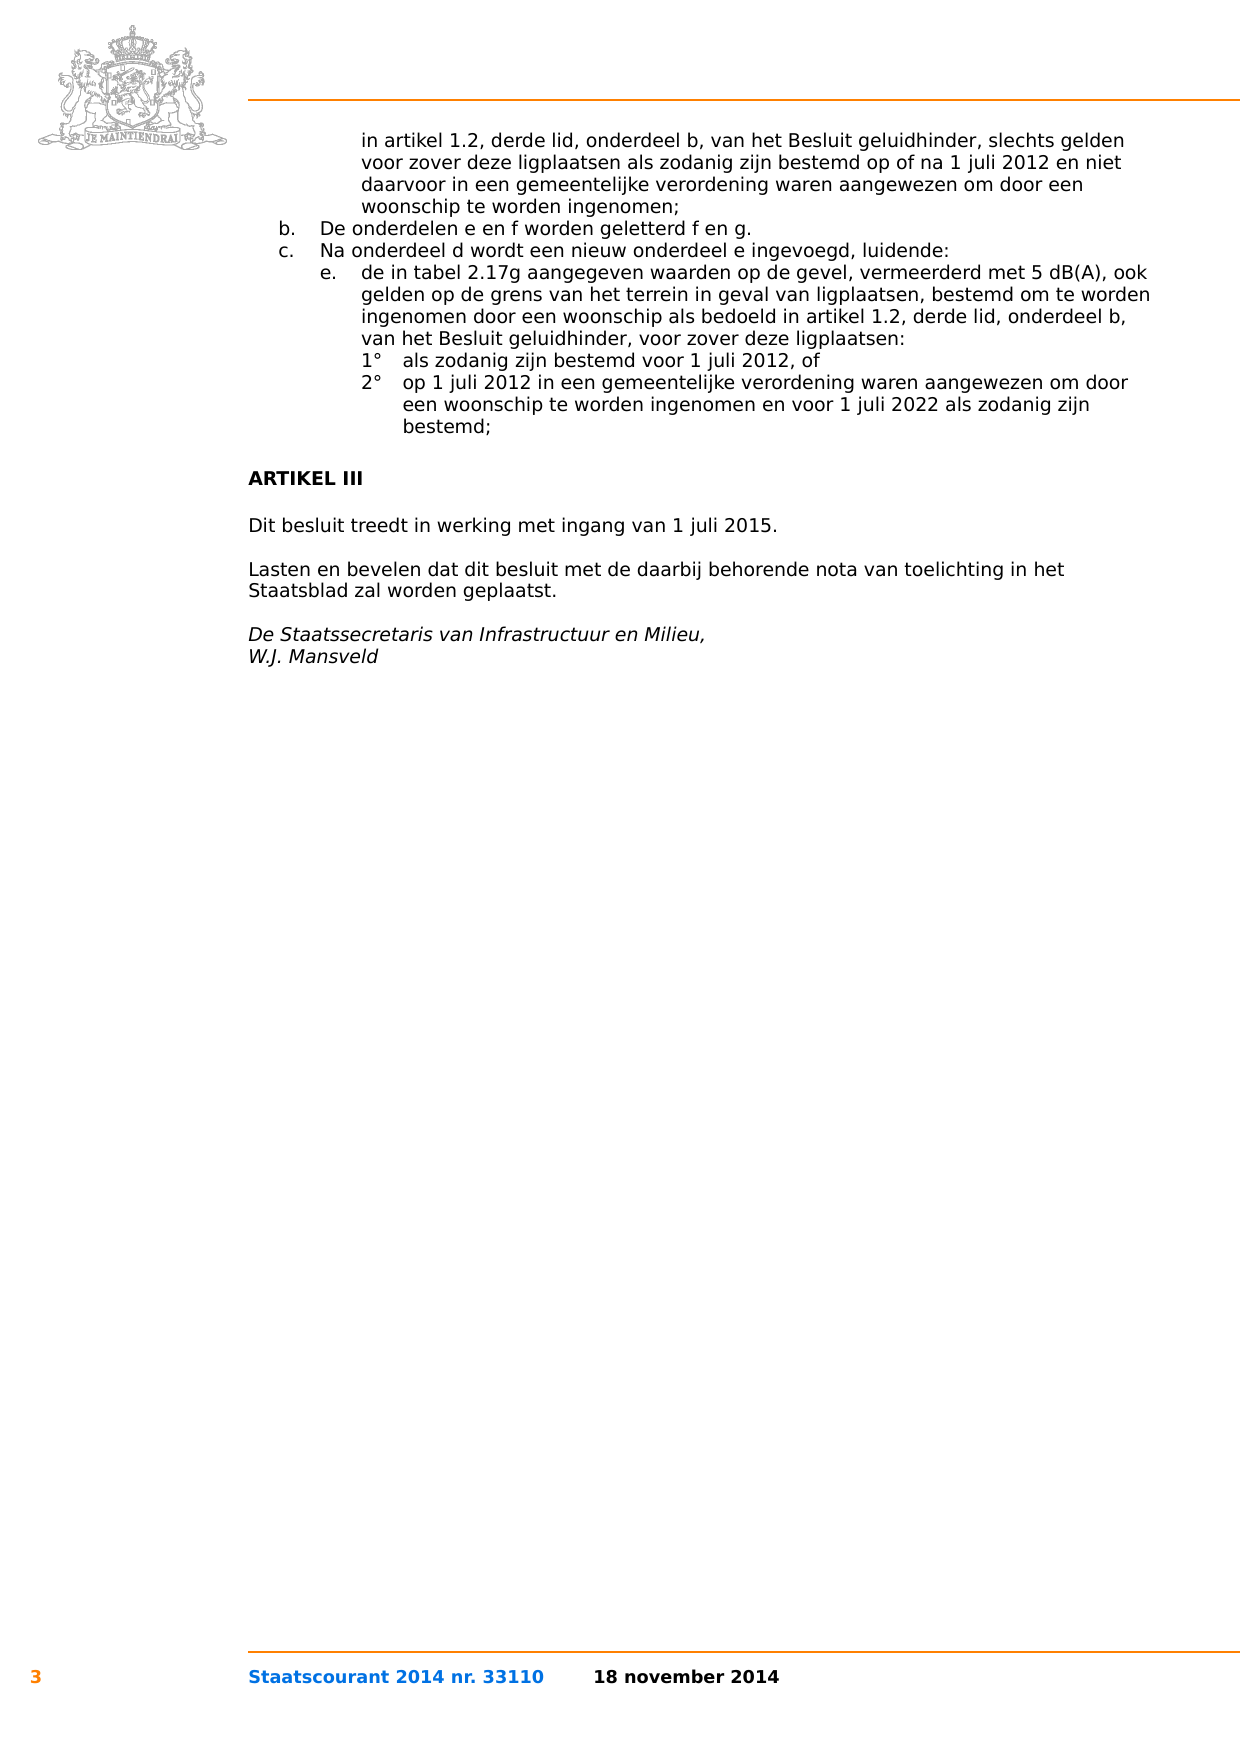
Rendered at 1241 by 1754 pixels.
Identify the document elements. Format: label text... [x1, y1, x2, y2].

text 1° als zodanig zijn bestemd voor 1 juli 2012, of [361, 350, 1163, 372]
text b. De onderdelen e en f worden geletterd f en g. [278, 218, 1163, 240]
text 2° op 1 juli 2012 in een gemeentelijke verordening waren aangewezen om door een woonschip te worden ingenomen en voor 1 juli 2022 als zodanig zijn bestemd; [361, 372, 1163, 438]
text in artikel 1.2, derde lid, onderdeel b, van het Besluit geluidhinder, slechts gelden voor zover deze ligplaatsen als zodanig zijn bestemd op of na 1 juli 2012 en niet daarvoor in een gemeentelijke verordening waren aangewezen om door een woonschip te worden ingenomen; [319, 130, 1163, 218]
text e. de in tabel 2.17g aangegeven waarden op de gevel, vermeerderd met 5 dB(A), ook gelden op de grens van het terrein in geval van ligplaatsen, bestemd om te worden ingenomen door een woonschip als bedoeld in artikel 1.2, derde lid, onderdeel b, van het Besluit geluidhinder, voor zover deze ligplaatsen: [319, 262, 1163, 350]
subtitle ARTIKEL III [248, 468, 1163, 489]
text De Staatssecretaris van Infrastructuur en Milieu, W.J. Mansveld [248, 624, 1163, 668]
picture [38, 25, 227, 150]
text Lasten en bevelen dat dit besluit met de daarbij behorende nota van toelichting in het Staatsblad zal worden geplaatst. [248, 558, 1163, 602]
text Dit besluit treedt in werking met ingang van 1 juli 2015. [248, 514, 1163, 537]
text c. Na onderdeel d wordt een nieuw onderdeel e ingevoegd, luidende: [278, 240, 1163, 262]
